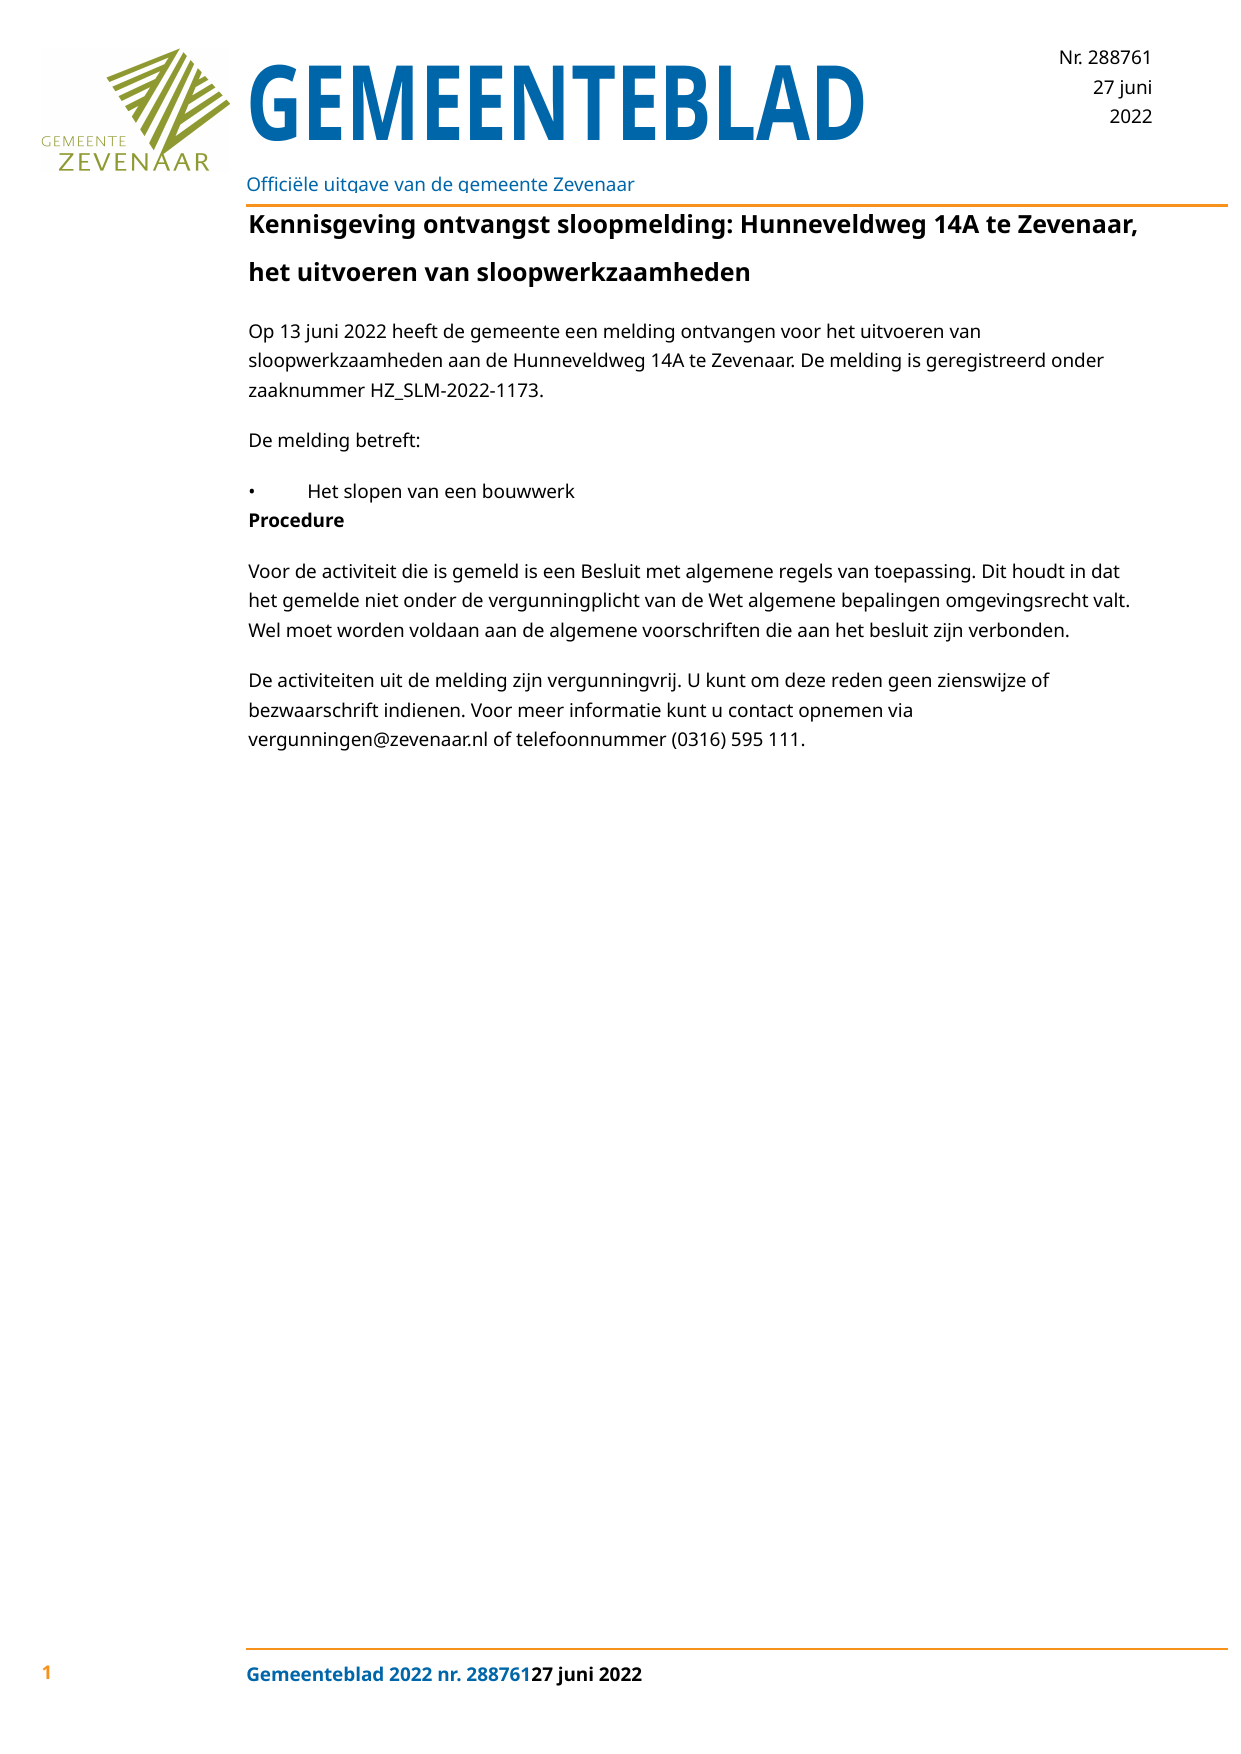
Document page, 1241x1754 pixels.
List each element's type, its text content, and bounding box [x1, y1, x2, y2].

text Kennisgeving ontvangst sloopmelding: Hunneveldweg 14A te Zevenaar, het uitvoeren van sloopwerkzaamheden [248, 207, 1152, 288]
text De melding betreft: [248, 427, 1152, 453]
picture [41, 47, 231, 172]
text Op 13 juni 2022 heeft de gemeente een melding ontvangen voor het uitvoeren van sloopwerkzaamheden aan de Hunneveldweg 14A te Zevenaar. De melding is geregistreerd onder zaaknummer HZ_SLM-2022-1173. [248, 318, 1152, 403]
text De activiteiten uit de melding zijn vergunningvrij. U kunt om deze reden geen zienswijze of bezwaarschrift indienen. Voor meer informatie kunt u contact opnemen via vergunningen@zevenaar.nl of telefoonnummer (0316) 595 111. [248, 667, 1152, 752]
text Voor de activiteit die is gemeld is een Besluit met algemene regels van toepassing. Dit houdt in dat het gemelde niet onder de vergunningplicht van de Wet algemene bepalingen omgevingsrecht valt. Wel moet worden voldaan aan de algemene voorschriften die aan het besluit zijn verbonden. [248, 558, 1152, 643]
text Procedure [248, 507, 1152, 533]
list Het slopen van een bouwwerk [248, 478, 1152, 504]
